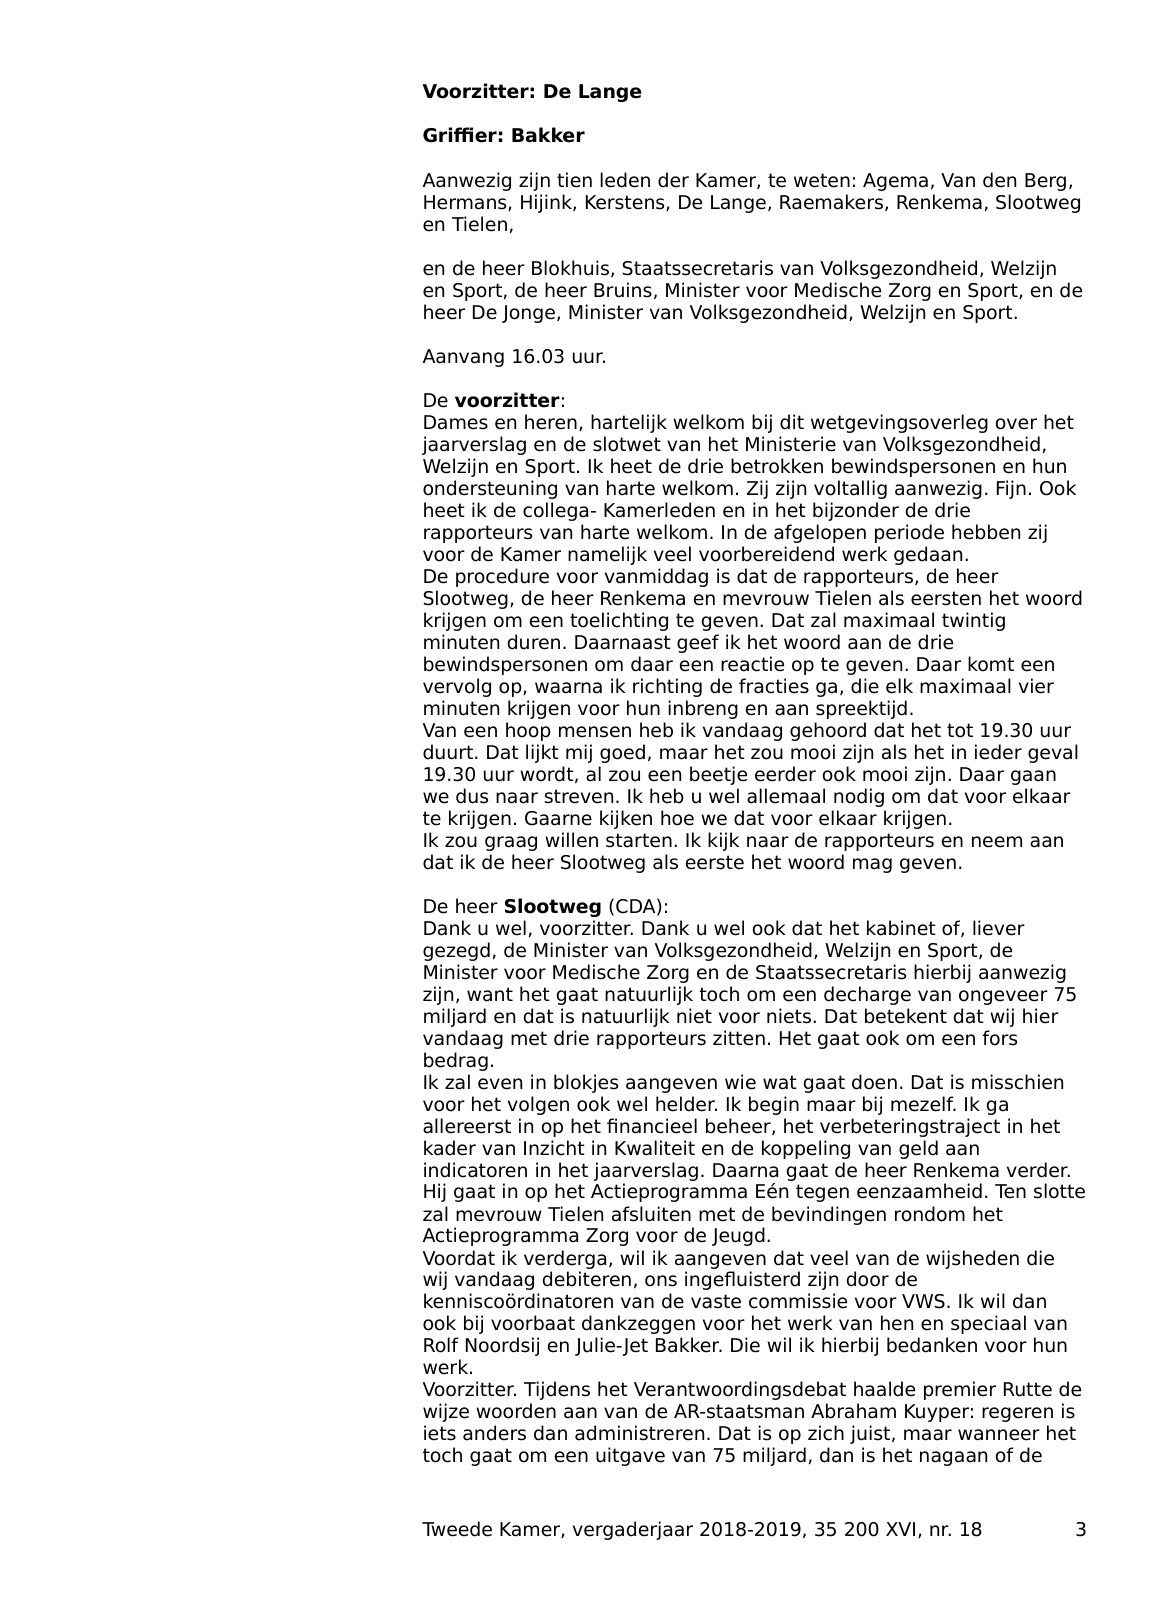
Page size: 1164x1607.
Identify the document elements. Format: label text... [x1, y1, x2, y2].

text Griffier: Bakker [422, 125, 1087, 147]
text Aanvang 16.03 uur. [422, 346, 1087, 368]
text Ik zal even in blokjes aangeven wie wat gaat doen. Dat is misschien voor het volgen ook wel helder. Ik begin maar bij mezelf. Ik ga allereerst in op het financieel beheer, het verbeteringstraject in het kader van Inzicht in Kwaliteit en de koppeling van geld aan indicatoren in het jaarverslag. Daarna gaat de heer Renkema verder. Hij gaat in op het Actieprogramma Eén tegen eenzaamheid. Ten slotte zal mevrouw Tielen afsluiten met de bevindingen rondom het Actieprogramma Zorg voor de Jeugd. [422, 1072, 1087, 1247]
text en de heer Blokhuis, Staatssecretaris van Volksgezondheid, Welzijn en Sport, de heer Bruins, Minister voor Medische Zorg en Sport, en de heer De Jonge, Minister van Volksgezondheid, Welzijn en Sport. [422, 258, 1087, 324]
text Dames en heren, hartelijk welkom bij dit wetgevingsoverleg over het jaarverslag en de slotwet van het Ministerie van Volksgezondheid, Welzijn en Sport. Ik heet de drie betrokken bewindspersonen en hun ondersteuning van harte welkom. Zij zijn voltallig aanwezig. Fijn. Ook heet ik de collega- Kamerleden en in het bijzonder de drie rapporteurs van harte welkom. In de afgelopen periode hebben zij voor de Kamer namelijk veel voorbereidend werk gedaan. [422, 412, 1087, 566]
text Voordat ik verderga, wil ik aangeven dat veel van de wijsheden die wij vandaag debiteren, ons ingefluisterd zijn door de kenniscoördinatoren van de vaste commissie voor VWS. Ik wil dan ook bij voorbaat dankzeggen voor het werk van hen en speciaal van Rolf Noordsij en Julie-Jet Bakker. Die wil ik hierbij bedanken voor hun werk. [422, 1247, 1087, 1379]
text Dank u wel, voorzitter. Dank u wel ook dat het kabinet of, liever gezegd, de Minister van Volksgezondheid, Welzijn en Sport, de Minister voor Medische Zorg en de Staatssecretaris hierbij aanwezig zijn, want het gaat natuurlijk toch om een decharge van ongeveer 75 miljard en dat is natuurlijk niet voor niets. Dat betekent dat wij hier vandaag met drie rapporteurs zitten. Het gaat ook om een fors bedrag. [422, 918, 1087, 1072]
text De heer Slootweg (CDA): [422, 896, 1087, 918]
text Aanwezig zijn tien leden der Kamer, te weten: Agema, Van den Berg, Hermans, Hijink, Kerstens, De Lange, Raemakers, Renkema, Slootweg en Tielen, [422, 169, 1087, 236]
text Voorzitter. Tijdens het Verantwoordingsdebat haalde premier Rutte de wijze woorden aan van de AR-staatsman Abraham Kuyper: regeren is iets anders dan administreren. Dat is op zich juist, maar wanneer het toch gaat om een uitgave van 75 miljard, dan is het nagaan of de [422, 1379, 1087, 1467]
text Van een hoop mensen heb ik vandaag gehoord dat het tot 19.30 uur duurt. Dat lijkt mij goed, maar het zou mooi zijn als het in ieder geval 19.30 uur wordt, al zou een beetje eerder ook mooi zijn. Daar gaan we dus naar streven. Ik heb u wel allemaal nodig om dat voor elkaar te krijgen. Gaarne kijken hoe we dat voor elkaar krijgen. [422, 720, 1087, 829]
text Voorzitter: De Lange [422, 81, 1087, 103]
text De procedure voor vanmiddag is dat de rapporteurs, de heer Slootweg, de heer Renkema en mevrouw Tielen als eersten het woord krijgen om een toelichting te geven. Dat zal maximaal twintig minuten duren. Daarnaast geef ik het woord aan de drie bewindspersonen om daar een reactie op te geven. Daar komt een vervolg op, waarna ik richting de fracties ga, die elk maximaal vier minuten krijgen voor hun inbreng en aan spreektijd. [422, 566, 1087, 720]
text Ik zou graag willen starten. Ik kijk naar de rapporteurs en neem aan dat ik de heer Slootweg als eerste het woord mag geven. [422, 829, 1087, 873]
text De voorzitter: [422, 390, 1087, 412]
